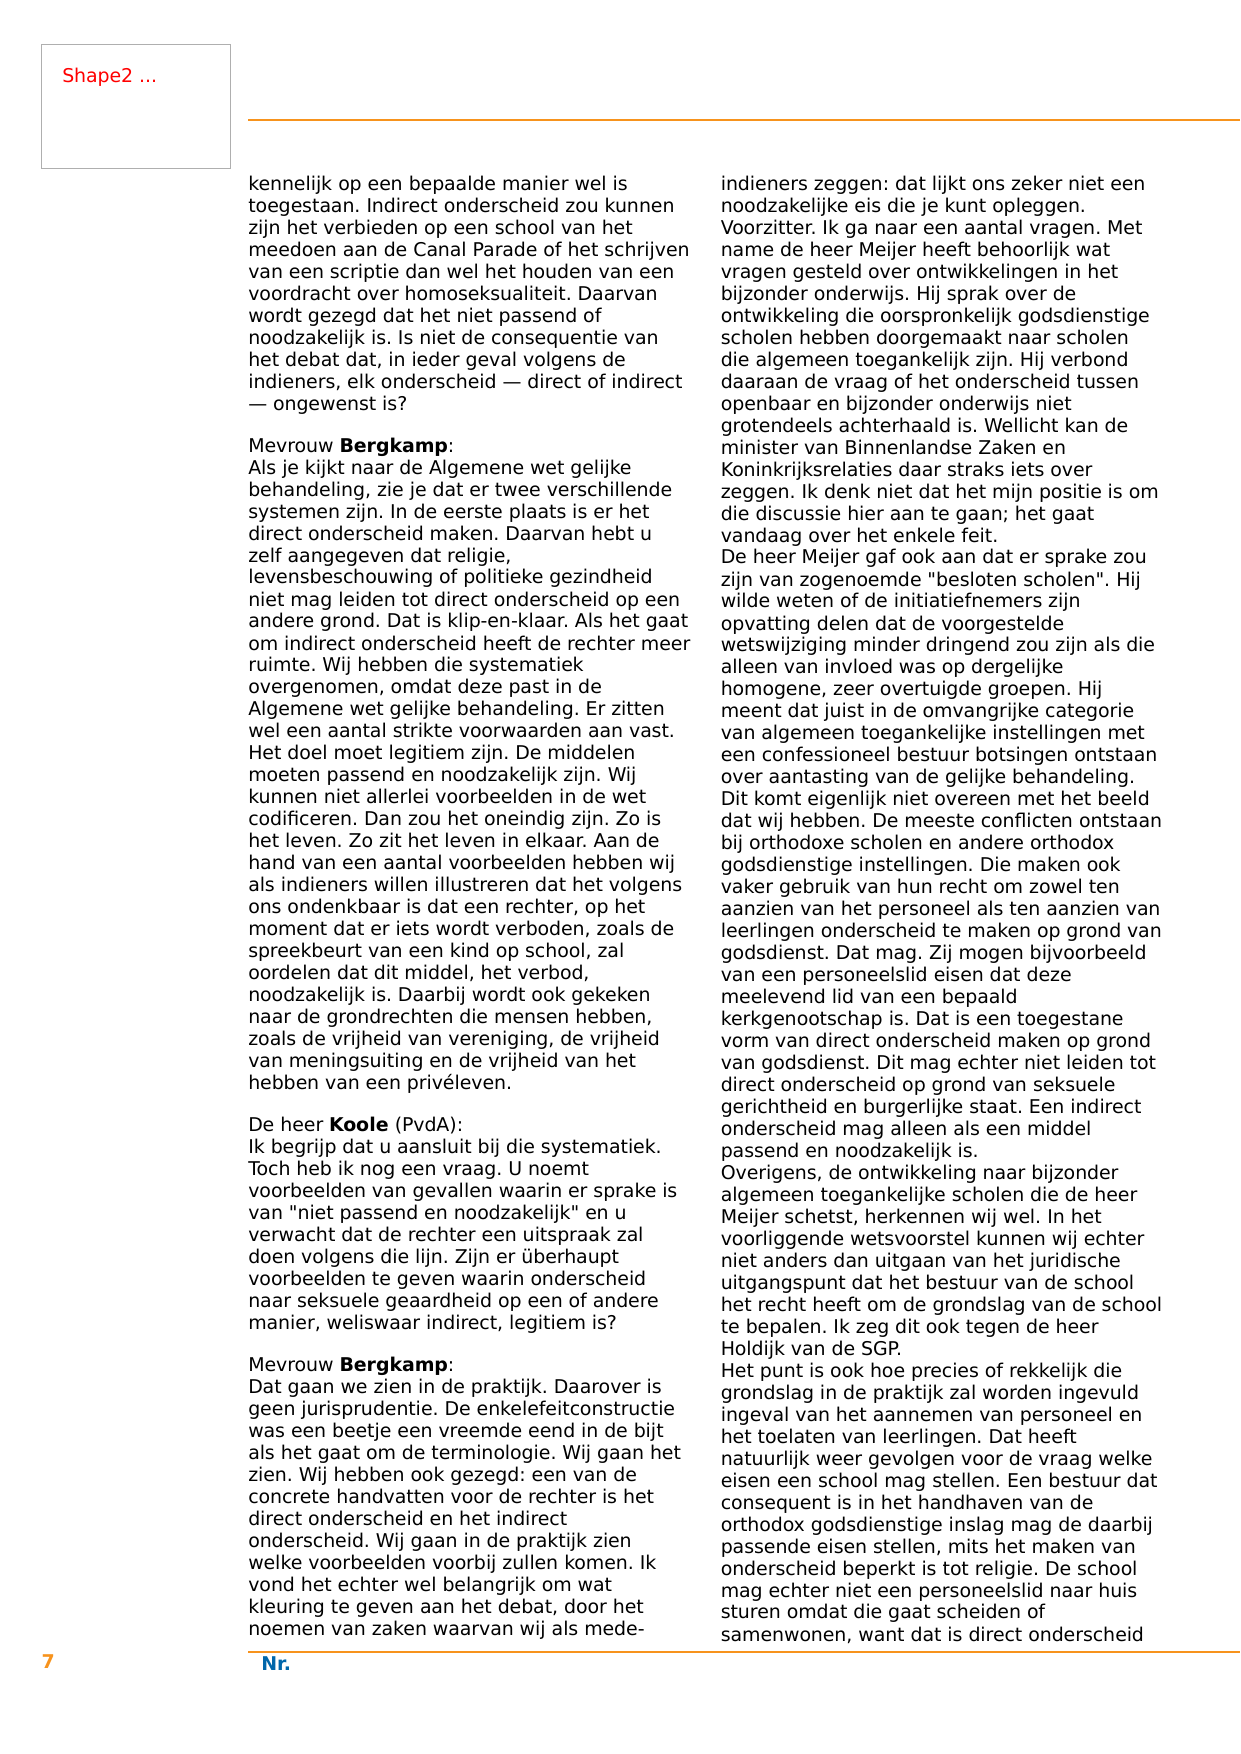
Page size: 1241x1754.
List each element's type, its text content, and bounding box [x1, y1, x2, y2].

text Mevrouw Bergkamp: [248, 434, 691, 457]
text Ik begrijp dat u aansluit bij die systematiek. Toch heb ik nog een vraag. U noemt voorbeelden van gevallen waarin er sprake is van "niet passend en noodzakelijk" en u verwacht dat de rechter een uitspraak zal doen volgens die lijn. Zijn er überhaupt voorbeelden te geven waarin onderscheid naar seksuele geaardheid op een of andere manier, weliswaar indirect, legitiem is? [248, 1136, 691, 1334]
text De heer Meijer gaf ook aan dat er sprake zou zijn van zogenoemde "besloten scholen". Hij wilde weten of de initiatiefnemers zijn opvatting delen dat de voorgestelde wetswijziging minder dringend zou zijn als die alleen van invloed was op dergelijke homogene, zeer overtuigde groepen. Hij meent dat juist in de omvangrijke categorie van algemeen toegankelijke instellingen met een confessioneel bestuur botsingen ontstaan over aantasting van de gelijke behandeling. Dit komt eigenlijk niet overeen met het beeld dat wij hebben. De meeste conflicten ontstaan bij orthodoxe scholen en andere orthodox godsdienstige instellingen. Die maken ook vaker gebruik van hun recht om zowel ten aanzien van het personeel als ten aanzien van leerlingen onderscheid te maken op grond van godsdienst. Dat mag. Zij mogen bijvoorbeeld van een personeelslid eisen dat deze meelevend lid van een bepaald kerkgenootschap is. Dat is een toegestane vorm van direct onderscheid maken op grond van godsdienst. Dit mag echter niet leiden tot direct onderscheid op grond van seksuele gerichtheid en burgerlijke staat. Een indirect onderscheid mag alleen als een middel passend en noodzakelijk is. [721, 546, 1163, 1162]
text indieners zeggen: dat lijkt ons zeker niet een noodzakelijke eis die je kunt opleggen. [721, 173, 1163, 217]
text Voorzitter. Ik ga naar een aantal vragen. Met name de heer Meijer heeft behoorlijk wat vragen gesteld over ontwikkelingen in het bijzonder onderwijs. Hij sprak over de ontwikkeling die oorspronkelijk godsdienstige scholen hebben doorgemaakt naar scholen die algemeen toegankelijk zijn. Hij verbond daaraan de vraag of het onderscheid tussen openbaar en bijzonder onderwijs niet grotendeels achterhaald is. Wellicht kan de minister van Binnenlandse Zaken en Koninkrijksrelaties daar straks iets over zeggen. Ik denk niet dat het mijn positie is om die discussie hier aan te gaan; het gaat vandaag over het enkele feit. [721, 217, 1163, 546]
text Het punt is ook hoe precies of rekkelijk die grondslag in de praktijk zal worden ingevuld ingeval van het aannemen van personeel en het toelaten van leerlingen. Dat heeft natuurlijk weer gevolgen voor de vraag welke eisen een school mag stellen. Een bestuur dat consequent is in het handhaven van de orthodox godsdienstige inslag mag de daarbij passende eisen stellen, mits het maken van onderscheid beperkt is tot religie. De school mag echter niet een personeelslid naar huis sturen omdat die gaat scheiden of samenwonen, want dat is direct onderscheid [721, 1360, 1163, 1645]
text Als je kijkt naar de Algemene wet gelijke behandeling, zie je dat er twee verschillende systemen zijn. In de eerste plaats is er het direct onderscheid maken. Daarvan hebt u zelf aangegeven dat religie, levensbeschouwing of politieke gezindheid niet mag leiden tot direct onderscheid op een andere grond. Dat is klip-en-klaar. Als het gaat om indirect onderscheid heeft de rechter meer ruimte. Wij hebben die systematiek overgenomen, omdat deze past in de Algemene wet gelijke behandeling. Er zitten wel een aantal strikte voorwaarden aan vast. Het doel moet legitiem zijn. De middelen moeten passend en noodzakelijk zijn. Wij kunnen niet allerlei voorbeelden in de wet codificeren. Dan zou het oneindig zijn. Zo is het leven. Zo zit het leven in elkaar. Aan de hand van een aantal voorbeelden hebben wij als indieners willen illustreren dat het volgens ons ondenkbaar is dat een rechter, op het moment dat er iets wordt verboden, zoals de spreekbeurt van een kind op school, zal oordelen dat dit middel, het verbod, noodzakelijk is. Daarbij wordt ook gekeken naar de grondrechten die mensen hebben, zoals de vrijheid van vereniging, de vrijheid van meningsuiting en de vrijheid van het hebben van een privéleven. [248, 457, 691, 1094]
text Dat gaan we zien in de praktijk. Daarover is geen jurisprudentie. De enkelefeitconstructie was een beetje een vreemde eend in de bijt als het gaat om de terminologie. Wij gaan het zien. Wij hebben ook gezegd: een van de concrete handvatten voor de rechter is het direct onderscheid en het indirect onderscheid. Wij gaan in de praktijk zien welke voorbeelden voorbij zullen komen. Ik vond het echter wel belangrijk om wat kleuring te geven aan het debat, door het noemen van zaken waarvan wij als mede- [248, 1376, 691, 1639]
text De heer Koole (PvdA): [248, 1114, 691, 1136]
text Mevrouw Bergkamp: [248, 1354, 691, 1376]
text Overigens, de ontwikkeling naar bijzonder algemeen toegankelijke scholen die de heer Meijer schetst, herkennen wij wel. In het voorliggende wetsvoorstel kunnen wij echter niet anders dan uitgaan van het juridische uitgangspunt dat het bestuur van de school het recht heeft om de grondslag van de school te bepalen. Ik zeg dit ook tegen de heer Holdijk van de SGP. [721, 1162, 1163, 1360]
text kennelijk op een bepaalde manier wel is toegestaan. Indirect onderscheid zou kunnen zijn het verbieden op een school van het meedoen aan de Canal Parade of het schrijven van een scriptie dan wel het houden van een voordracht over homoseksualiteit. Daarvan wordt gezegd dat het niet passend of noodzakelijk is. Is niet de consequentie van het debat dat, in ieder geval volgens de indieners, elk onderscheid — direct of indirect — ongewenst is? [248, 173, 691, 414]
